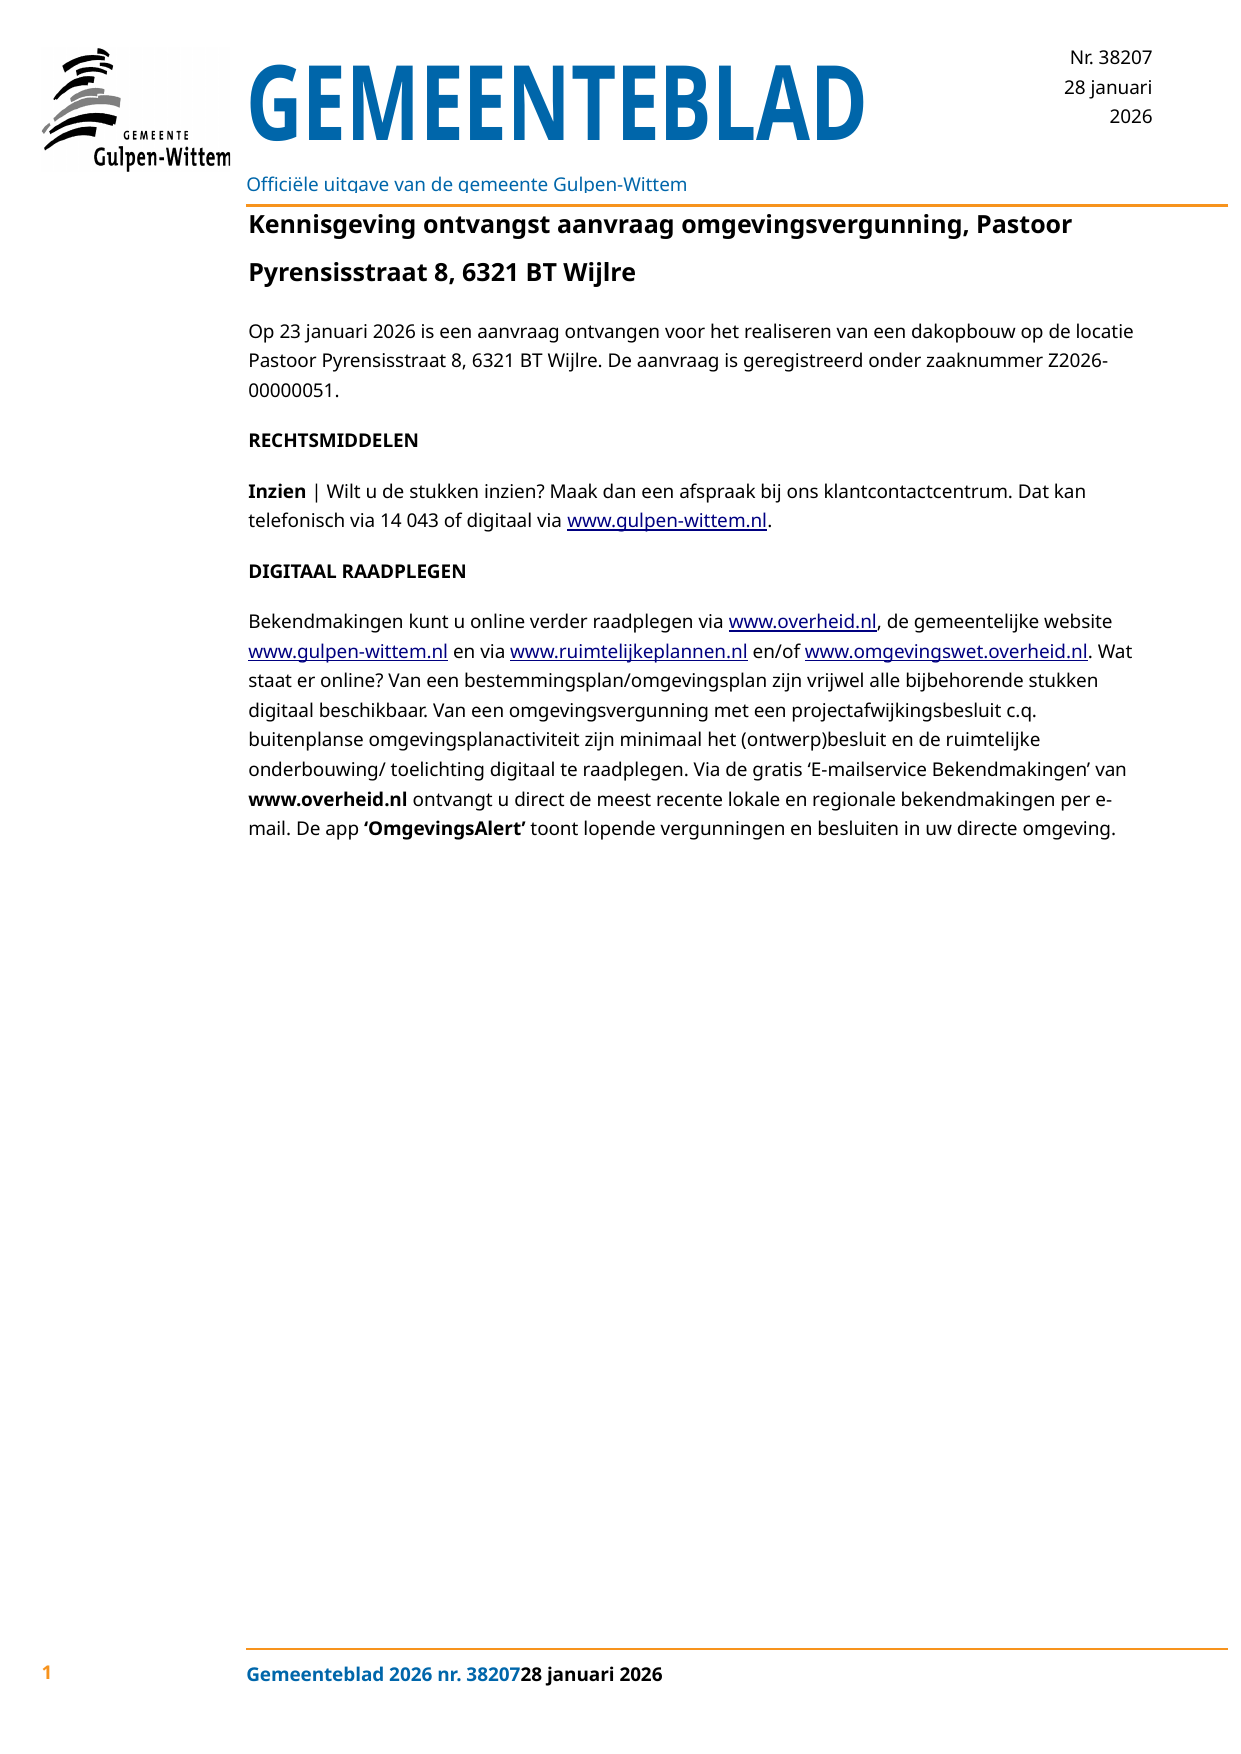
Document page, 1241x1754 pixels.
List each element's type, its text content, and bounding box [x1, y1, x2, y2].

text Op 23 januari 2026 is een aanvraag ontvangen voor het realiseren van een dakopbouw op de locatie Pastoor Pyrensisstraat 8, 6321 BT Wijlre. De aanvraag is geregistreerd onder zaaknummer Z2026-00000051. [248, 318, 1152, 403]
picture [41, 47, 231, 172]
text DIGITAAL RAADPLEGEN [248, 558, 1152, 584]
text RECHTSMIDDELEN [248, 427, 1152, 453]
text Inzien | Wilt u de stukken inzien? Maak dan een afspraak bij ons klantcontactcentrum. Dat kan telefonisch via 14 043 of digitaal via www.gulpen-wittem.nl. [248, 478, 1152, 533]
text Bekendmakingen kunt u online verder raadplegen via www.overheid.nl, de gemeentelijke website www.gulpen-wittem.nl en via www.ruimtelijkeplannen.nl en/of www.omgevingswet.overheid.nl. Wat staat er online? Van een bestemmingsplan/omgevingsplan zijn vrijwel alle bijbehorende stukken digitaal beschikbaar. Van een omgevingsvergunning met een projectafwijkingsbesluit c.q. buitenplanse omgevingsplanactiviteit zijn minimaal het (ontwerp)besluit en de ruimtelijke onderbouwing/ toelichting digitaal te raadplegen. Via de gratis ‘E-mailservice Bekendmakingen’ van www.overheid.nl ontvangt u direct de meest recente lokale en regionale bekendmakingen per e-mail. De app ‘OmgevingsAlert’ toont lopende vergunningen en besluiten in uw directe omgeving. [248, 608, 1152, 841]
text Kennisgeving ontvangst aanvraag omgevingsvergunning, Pastoor Pyrensisstraat 8, 6321 BT Wijlre [248, 207, 1152, 288]
